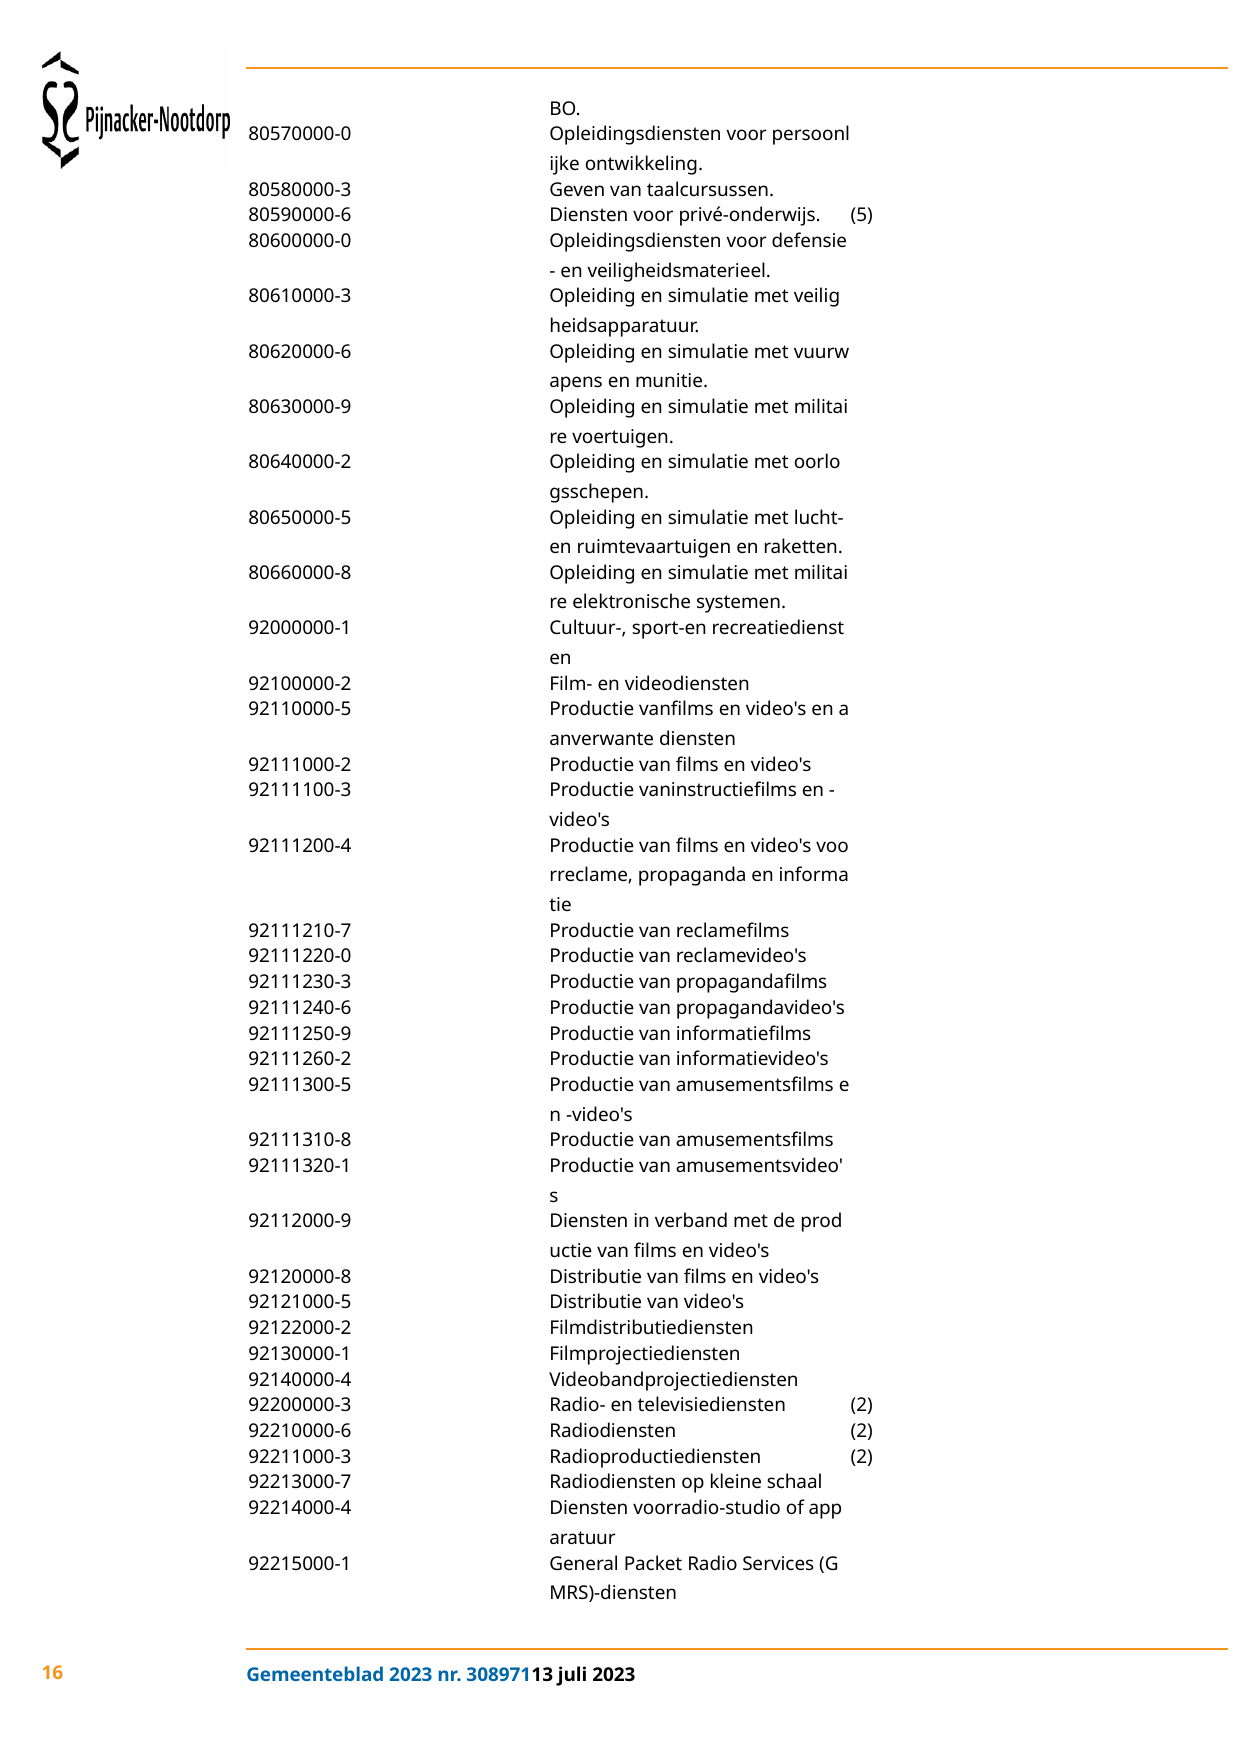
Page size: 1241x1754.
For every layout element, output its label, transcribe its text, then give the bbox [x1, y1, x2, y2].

table_cell 92111300-5 [248, 1071, 549, 1126]
table_cell [850, 283, 1152, 338]
table_cell General Packet Radio Services (GMRS)-diensten [549, 1550, 850, 1605]
picture [41, 47, 231, 172]
table_cell 92111310-8 [248, 1126, 549, 1152]
table_cell 80570000-0 [248, 121, 549, 176]
table_cell Opleidingsdiensten voor defensie- en veiligheidsmaterieel. [549, 227, 850, 283]
table_cell Distributie van films en video's [549, 1263, 850, 1288]
table_cell [850, 227, 1152, 283]
table_cell 92121000-5 [248, 1289, 549, 1314]
table_cell Productie van propagandafilms [549, 968, 850, 994]
table_cell [850, 121, 1152, 176]
table_cell [248, 95, 549, 121]
table_cell [850, 751, 1152, 777]
table_cell 92110000-5 [248, 696, 549, 751]
table_cell [850, 1469, 1152, 1494]
table_cell [850, 917, 1152, 942]
table_cell 92111220-0 [248, 943, 549, 968]
table_cell Opleiding en simulatie met vuurwapens en munitie. [549, 338, 850, 393]
table_cell 92210000-6 [248, 1417, 549, 1443]
table_cell 80620000-6 [248, 338, 549, 393]
table_cell [850, 777, 1152, 832]
table_cell [850, 1152, 1152, 1207]
table_cell 92200000-3 [248, 1391, 549, 1417]
table_cell [850, 1289, 1152, 1314]
table_cell Film- en videodiensten [549, 670, 850, 696]
table_cell [850, 994, 1152, 1020]
table_cell Filmprojectiediensten [549, 1340, 850, 1366]
table_cell [850, 670, 1152, 696]
table_cell 80650000-5 [248, 504, 549, 559]
table_cell (2) [850, 1417, 1152, 1443]
table_cell Radiodiensten op kleine schaal [549, 1469, 850, 1494]
table_cell 92000000-1 [248, 615, 549, 670]
table_cell Geven van taalcursussen. [549, 176, 850, 202]
table_cell [850, 559, 1152, 614]
table_cell 80660000-8 [248, 559, 549, 614]
table_cell Productie van films en video's [549, 751, 850, 777]
table_cell Productie van amusementsfilms en -video's [549, 1071, 850, 1126]
table_cell 92100000-2 [248, 670, 549, 696]
table_cell 92111200-4 [248, 832, 549, 917]
table_cell 80590000-6 [248, 202, 549, 227]
table_cell (2) [850, 1443, 1152, 1469]
table_cell [850, 696, 1152, 751]
table_cell Productie van propagandavideo's [549, 994, 850, 1020]
table_cell 80640000-2 [248, 449, 549, 504]
table_cell 80610000-3 [248, 283, 549, 338]
table_cell [850, 504, 1152, 559]
table_cell (5) [850, 202, 1152, 227]
table_cell Diensten voor privé-onderwijs. [549, 202, 850, 227]
table_cell Radio- en televisiediensten [549, 1391, 850, 1417]
table_cell Cultuur-, sport-en recreatiediensten [549, 615, 850, 670]
table_cell [850, 1340, 1152, 1366]
table_cell 80630000-9 [248, 393, 549, 448]
table_cell [850, 1494, 1152, 1550]
table_cell [850, 1208, 1152, 1263]
table_cell 92111260-2 [248, 1045, 549, 1071]
table_cell [850, 1045, 1152, 1071]
table_cell Opleiding en simulatie met oorlogsschepen. [549, 449, 850, 504]
table_cell 92130000-1 [248, 1340, 549, 1366]
table_cell Productie van films en video's voorreclame, propaganda en informatie [549, 832, 850, 917]
table_cell Opleiding en simulatie met militaire voertuigen. [549, 393, 850, 448]
table_cell Productie van reclamevideo's [549, 943, 850, 968]
table_cell Distributie van video's [549, 1289, 850, 1314]
table_cell Diensten voorradio-studio of apparatuur [549, 1494, 850, 1550]
table_cell [850, 832, 1152, 917]
table_cell Productie van informatievideo's [549, 1045, 850, 1071]
table_cell 80580000-3 [248, 176, 549, 202]
table_cell [850, 968, 1152, 994]
table_cell Opleiding en simulatie met veiligheidsapparatuur. [549, 283, 850, 338]
table_cell [850, 1020, 1152, 1045]
table_cell [850, 176, 1152, 202]
table_cell [850, 1314, 1152, 1340]
table_cell 92111000-2 [248, 751, 549, 777]
table_cell Radiodiensten [549, 1417, 850, 1443]
table_cell 92111100-3 [248, 777, 549, 832]
table_cell [850, 95, 1152, 121]
table_cell Filmdistributiediensten [549, 1314, 850, 1340]
table_cell Opleiding en simulatie met militaire elektronische systemen. [549, 559, 850, 614]
table_cell [850, 449, 1152, 504]
table_cell [850, 615, 1152, 670]
table_cell 92111250-9 [248, 1020, 549, 1045]
table_cell [850, 1366, 1152, 1391]
table_cell 80600000-0 [248, 227, 549, 283]
table_cell 92111320-1 [248, 1152, 549, 1207]
table_cell Productie van amusementsvideo's [549, 1152, 850, 1207]
table_cell 92213000-7 [248, 1469, 549, 1494]
table_cell Productie vaninstructiefilms en -video's [549, 777, 850, 832]
table_cell (2) [850, 1391, 1152, 1417]
table_cell [850, 393, 1152, 448]
table_cell Productie van reclamefilms [549, 917, 850, 942]
table_cell [850, 1126, 1152, 1152]
table_cell 92111240-6 [248, 994, 549, 1020]
table_cell [850, 943, 1152, 968]
table_cell [850, 1263, 1152, 1288]
table_cell 92112000-9 [248, 1208, 549, 1263]
table_cell Diensten in verband met de productie van films en video's [549, 1208, 850, 1263]
table_cell 92211000-3 [248, 1443, 549, 1469]
table_cell Opleidingsdiensten voor persoonlijke ontwikkeling. [549, 121, 850, 176]
table_cell Opleiding en simulatie met lucht- en ruimtevaartuigen en raketten. [549, 504, 850, 559]
table_cell 92215000-1 [248, 1550, 549, 1605]
table_cell Productie van amusementsfilms [549, 1126, 850, 1152]
table_cell [850, 1071, 1152, 1126]
table_cell Videobandprojectiediensten [549, 1366, 850, 1391]
table_cell 92214000-4 [248, 1494, 549, 1550]
table_cell 92140000-4 [248, 1366, 549, 1391]
table_cell 92111230-3 [248, 968, 549, 994]
table_cell Productie vanfilms en video's en aanverwante diensten [549, 696, 850, 751]
table_cell BO. [549, 95, 850, 121]
table_cell [850, 338, 1152, 393]
table_cell 92111210-7 [248, 917, 549, 942]
table_cell 92120000-8 [248, 1263, 549, 1288]
table_cell [850, 1550, 1152, 1605]
table_cell Radioproductiediensten [549, 1443, 850, 1469]
table_cell 92122000-2 [248, 1314, 549, 1340]
table_cell Productie van informatiefilms [549, 1020, 850, 1045]
